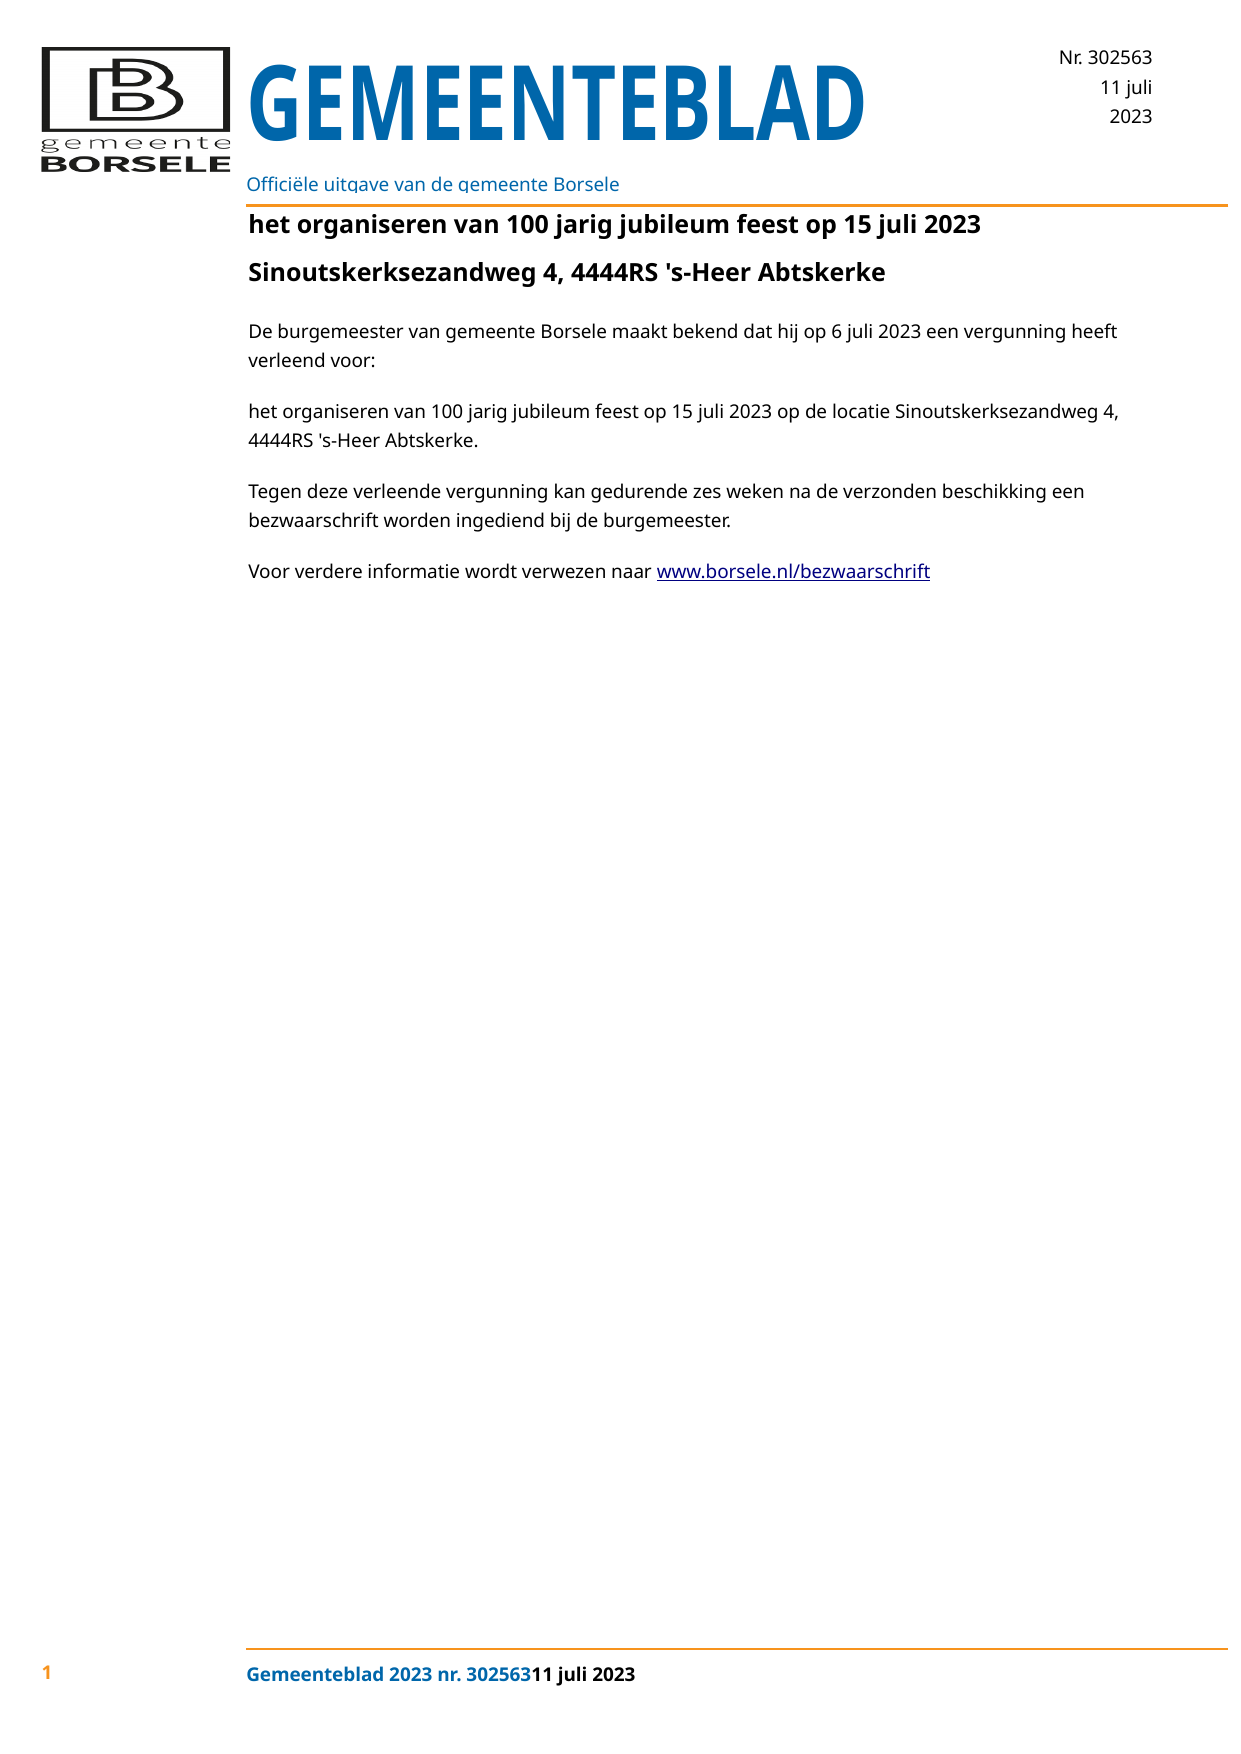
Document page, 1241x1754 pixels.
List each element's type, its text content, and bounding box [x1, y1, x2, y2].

text Voor verdere informatie wordt verwezen naar www.borsele.nl/bezwaarschrift [248, 558, 1152, 584]
text Tegen deze verleende vergunning kan gedurende zes weken na de verzonden beschikking een bezwaarschrift worden ingediend bij de burgemeester. [248, 478, 1152, 533]
text het organiseren van 100 jarig jubileum feest op 15 juli 2023 Sinoutskerksezandweg 4, 4444RS 's-Heer Abtskerke [248, 207, 1152, 288]
picture [41, 47, 231, 172]
text De burgemeester van gemeente Borsele maakt bekend dat hij op 6 juli 2023 een vergunning heeft verleend voor: [248, 318, 1152, 373]
text het organiseren van 100 jarig jubileum feest op 15 juli 2023 op de locatie Sinoutskerksezandweg 4, 4444RS 's-Heer Abtskerke. [248, 398, 1152, 453]
